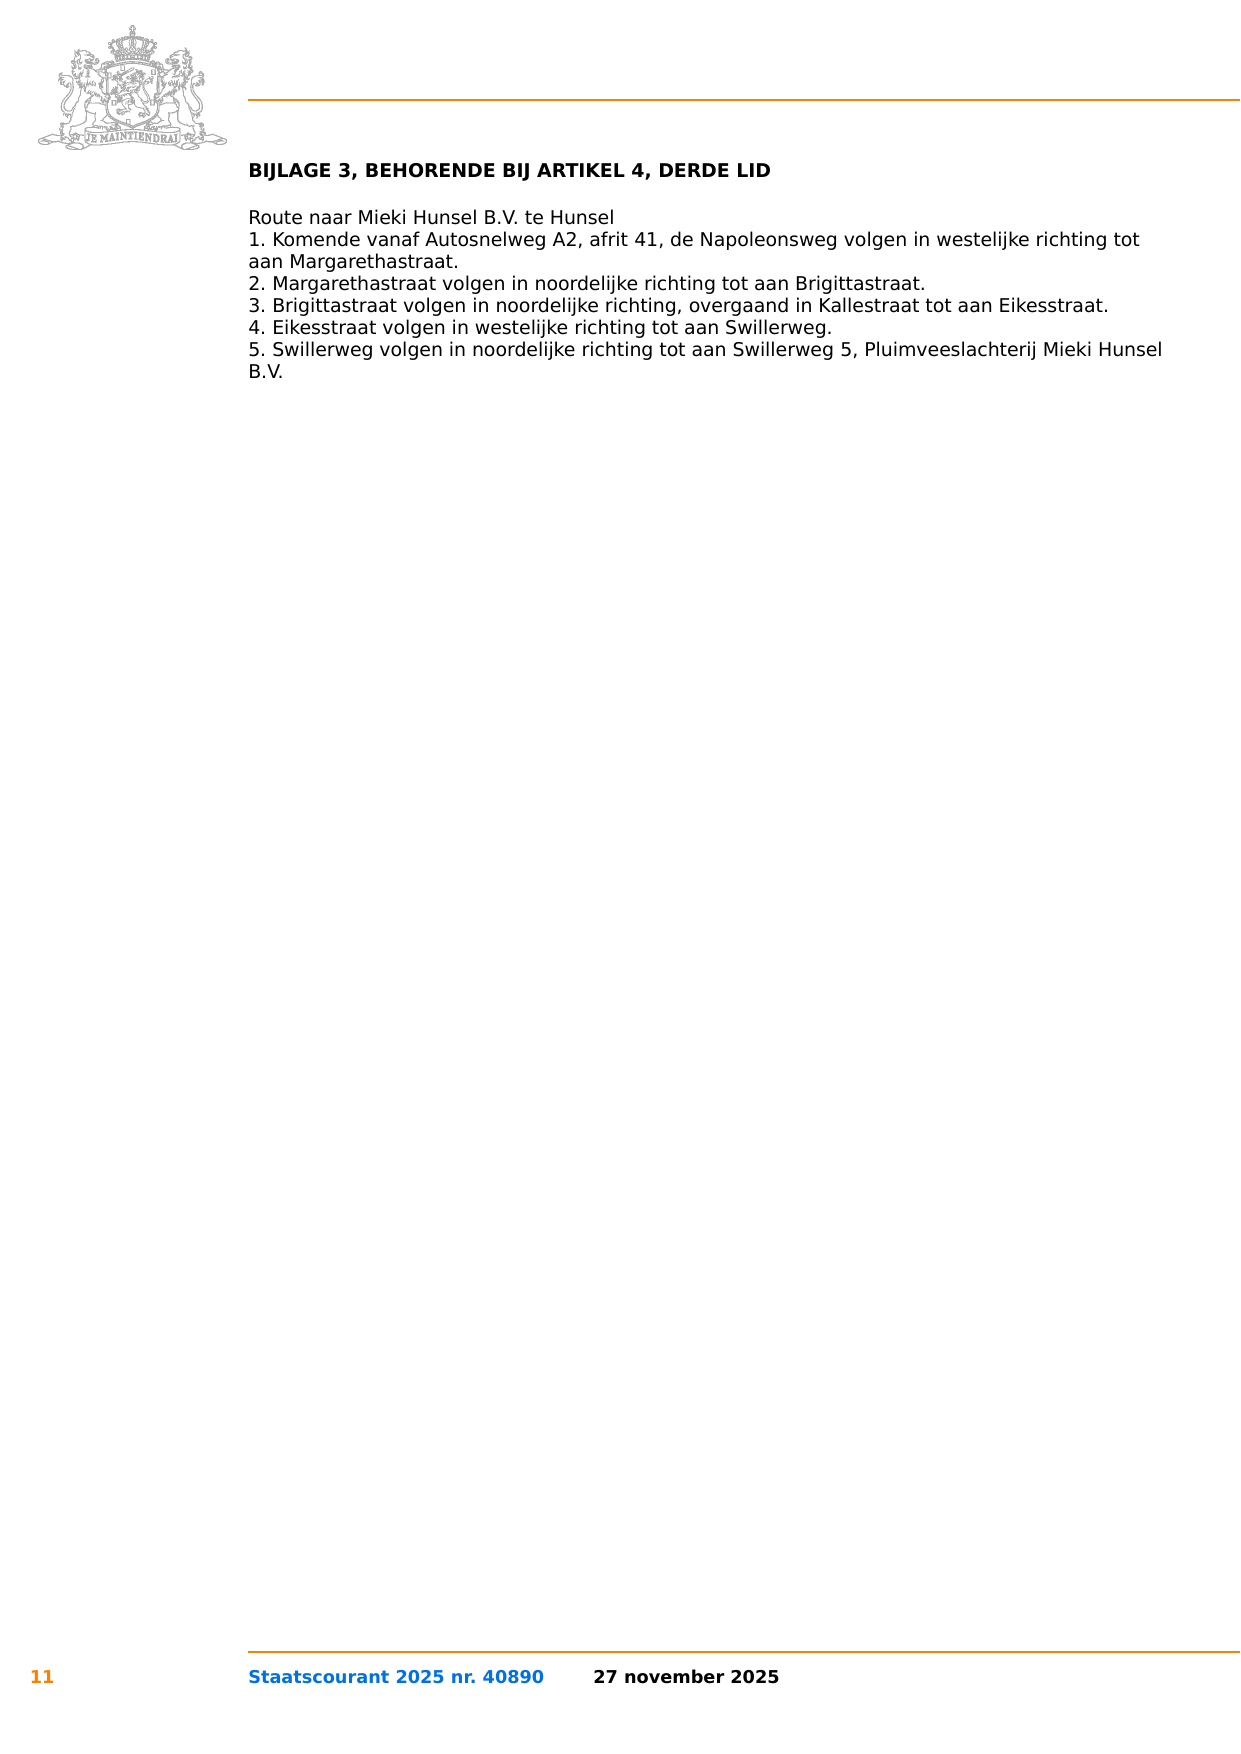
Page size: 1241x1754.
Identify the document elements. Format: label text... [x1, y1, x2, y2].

text 1. Komende vanaf Autosnelweg A2, afrit 41, de Napoleonsweg volgen in westelijke richting tot aan Margarethastraat. [248, 229, 1163, 273]
text 4. Eikesstraat volgen in westelijke richting tot aan Swillerweg. [248, 317, 1163, 339]
text 2. Margarethastraat volgen in noordelijke richting tot aan Brigittastraat. [248, 273, 1163, 295]
subtitle BIJLAGE 3, BEHORENDE BIJ ARTIKEL 4, DERDE LID [248, 160, 1163, 182]
text 5. Swillerweg volgen in noordelijke richting tot aan Swillerweg 5, Pluimveeslachterij Mieki Hunsel B.V. [248, 339, 1163, 383]
text 3. Brigittastraat volgen in noordelijke richting, overgaand in Kallestraat tot aan Eikesstraat. [248, 295, 1163, 317]
picture [38, 25, 227, 150]
subtitle Route naar Mieki Hunsel B.V. te Hunsel [248, 207, 1163, 229]
